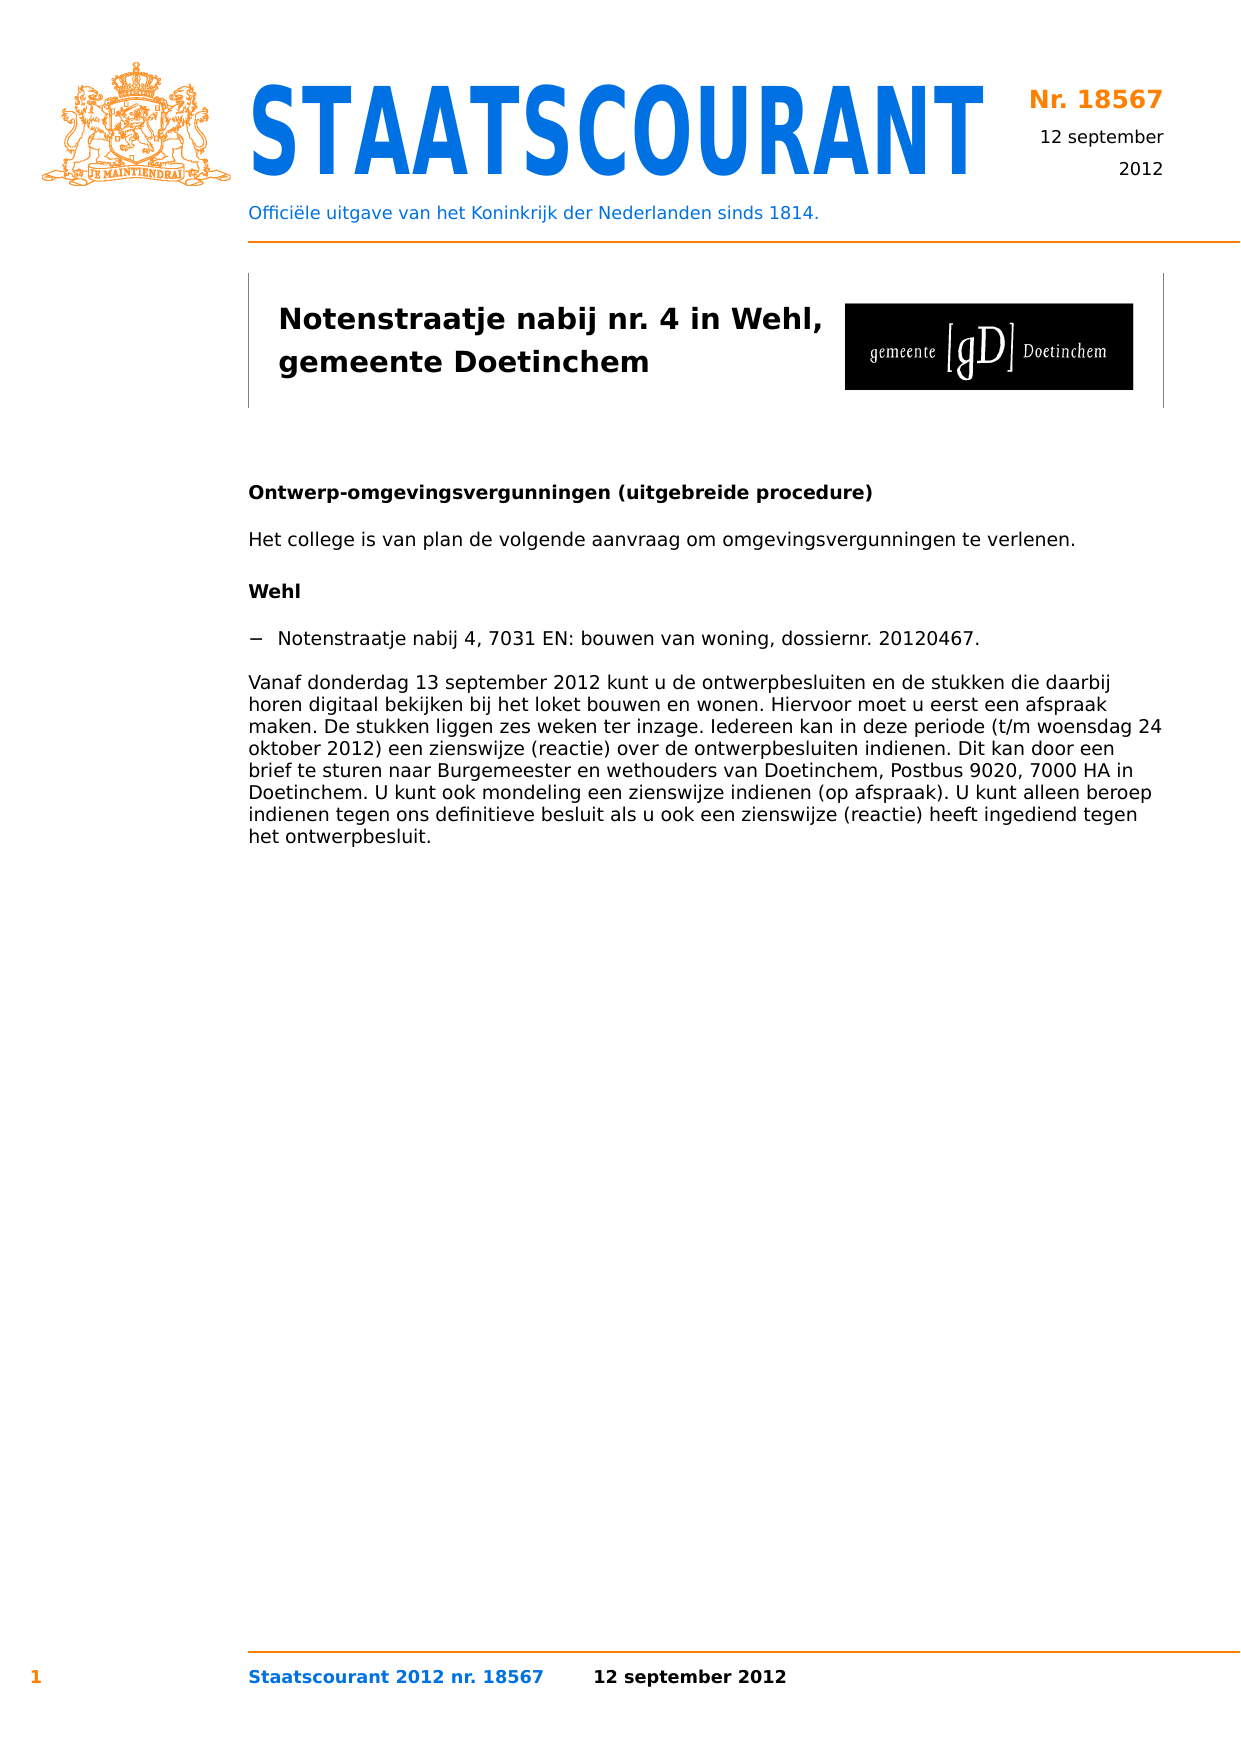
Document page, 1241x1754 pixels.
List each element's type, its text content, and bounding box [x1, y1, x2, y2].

picture [41, 62, 231, 186]
table_header STAATSCOURANT [248, 62, 998, 203]
table_cell 2012 [998, 153, 1240, 203]
subtitle Notenstraatje nabij nr. 4 in Wehl, gemeente Doetinchem [249, 273, 1163, 408]
table_cell Officiële uitgave van het Koninkrijk der Nederlanden sinds 1814. [248, 203, 1240, 241]
table_cell 12 september [998, 121, 1240, 153]
text Het college is van plan de volgende aanvraag om omgevingsvergunningen te verlenen. [248, 529, 1163, 551]
subtitle Wehl [248, 581, 1163, 603]
table_header Nr. 18567 [998, 62, 1240, 121]
picture [844, 302, 1134, 391]
text − Notenstraatje nabij 4, 7031 EN: bouwen van woning, dossiernr. 20120467. [248, 628, 1163, 650]
text Vanaf donderdag 13 september 2012 kunt u de ontwerpbesluiten en de stukken die daarbij horen digitaal bekijken bij het loket bouwen en wonen. Hiervoor moet u eerst een afspraak maken. De stukken liggen zes weken ter inzage. Iedereen kan in deze periode (t/m woensdag 24 oktober 2012) een zienswijze (reactie) over de ontwerpbesluiten indienen. Dit kan door een brief te sturen naar Burgemeester en wethouders van Doetinchem, Postbus 9020, 7000 HA in Doetinchem. U kunt ook mondeling een zienswijze indienen (op afspraak). U kunt alleen beroep indienen tegen ons definitieve besluit als u ook een zienswijze (reactie) heeft ingediend tegen het ontwerpbesluit. [248, 672, 1163, 848]
subtitle Ontwerp-omgevingsvergunningen (uitgebreide procedure) [248, 482, 1163, 504]
table_header [25, 62, 248, 241]
